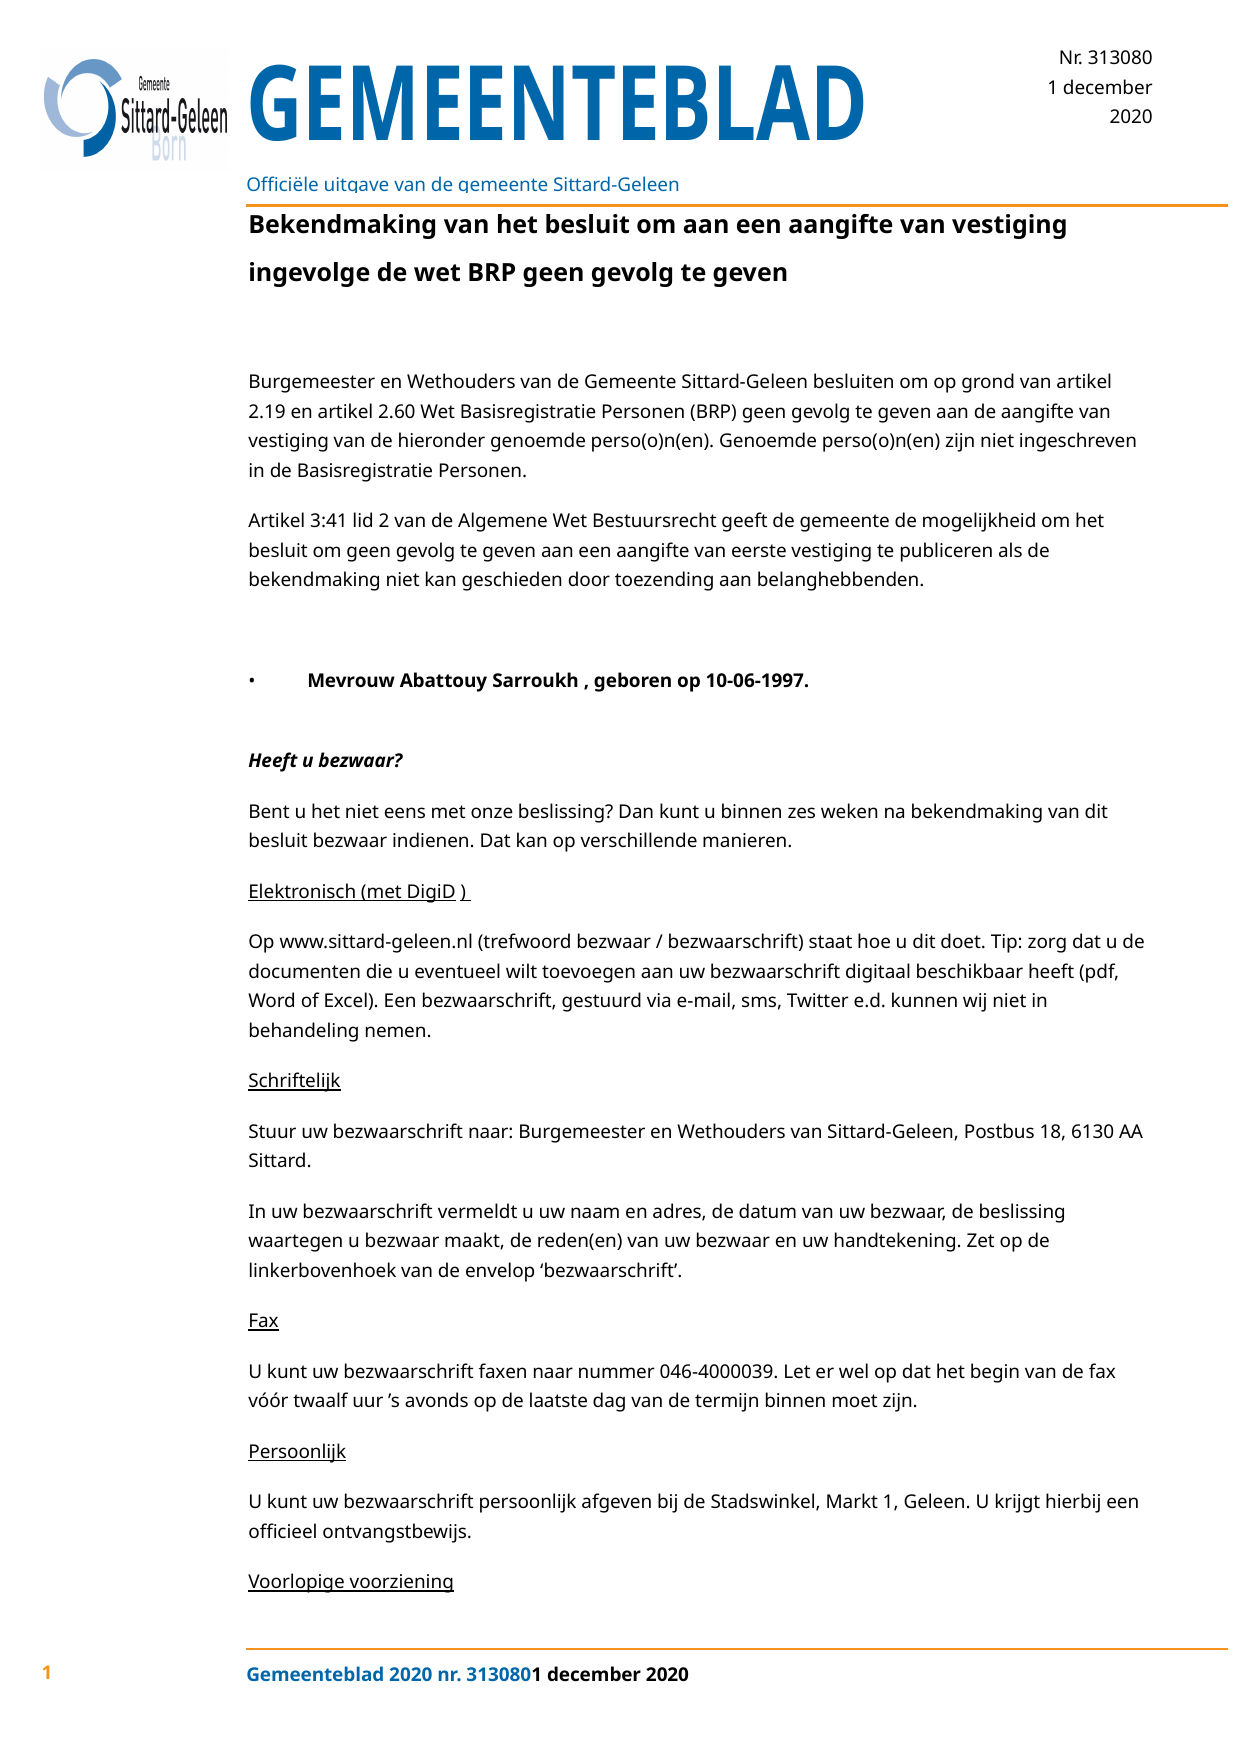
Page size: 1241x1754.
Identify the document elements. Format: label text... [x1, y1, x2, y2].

text Heeft u bezwaar? [248, 747, 1152, 773]
text Artikel 3:41 lid 2 van de Algemene Wet Bestuursrecht geeft de gemeente de mogelijkheid om het besluit om geen gevolg te geven aan een aangifte van eerste vestiging te publiceren als de bekendmaking niet kan geschieden door toezending aan belanghebbenden. [248, 507, 1152, 592]
text Elektronisch (met DigiD ) [248, 878, 1152, 904]
text Schriftelijk [248, 1067, 1152, 1093]
text Stuur uw bezwaarschrift naar: Burgemeester en Wethouders van Sittard-Geleen, Postbus 18, 6130 AA Sittard. [248, 1118, 1152, 1173]
text Op www.sittard-geleen.nl (trefwoord bezwaar / bezwaarschrift) staat hoe u dit doet. Tip: zorg dat u de documenten die u eventueel wilt toevoegen aan uw bezwaarschrift digitaal beschikbaar heeft (pdf, Word of Excel). Een bezwaarschrift, gestuurd via e-mail, sms, Twitter e.d. kunnen wij niet in behandeling nemen. [248, 928, 1152, 1043]
text Bekendmaking van het besluit om aan een aangifte van vestiging ingevolge de wet BRP geen gevolg te geven [248, 207, 1152, 288]
list Mevrouw Abattouy Sarroukh , geboren op 10-06-1997. [248, 667, 1152, 693]
text U kunt uw bezwaarschrift faxen naar nummer 046-4000039. Let er wel op dat het begin van de fax vóór twaalf uur ’s avonds op de laatste dag van de termijn binnen moet zijn. [248, 1358, 1152, 1413]
text Burgemeester en Wethouders van de Gemeente Sittard-Geleen besluiten om op grond van artikel 2.19 en artikel 2.60 Wet Basisregistratie Personen (BRP) geen gevolg te geven aan de aangifte van vestiging van de hieronder genoemde perso(o)n(en). Genoemde perso(o)n(en) zijn niet ingeschreven in de Basisregistratie Personen. [248, 368, 1152, 483]
text In uw bezwaarschrift vermeldt u uw naam en adres, de datum van uw bezwaar, de beslissing waartegen u bezwaar maakt, de reden(en) van uw bezwaar en uw handtekening. Zet op de linkerbovenhoek van de envelop ‘bezwaarschrift’. [248, 1198, 1152, 1283]
text Voorlopige voorziening [248, 1568, 1152, 1594]
text Bent u het niet eens met onze beslissing? Dan kunt u binnen zes weken na bekendmaking van dit besluit bezwaar indienen. Dat kan op verschillende manieren. [248, 798, 1152, 853]
text Persoonlijk [248, 1438, 1152, 1464]
text U kunt uw bezwaarschrift persoonlijk afgeven bij de Stadswinkel, Markt 1, Geleen. U krijgt hierbij een officieel ontvangstbewijs. [248, 1488, 1152, 1544]
picture [41, 47, 231, 172]
text Fax [248, 1307, 1152, 1333]
